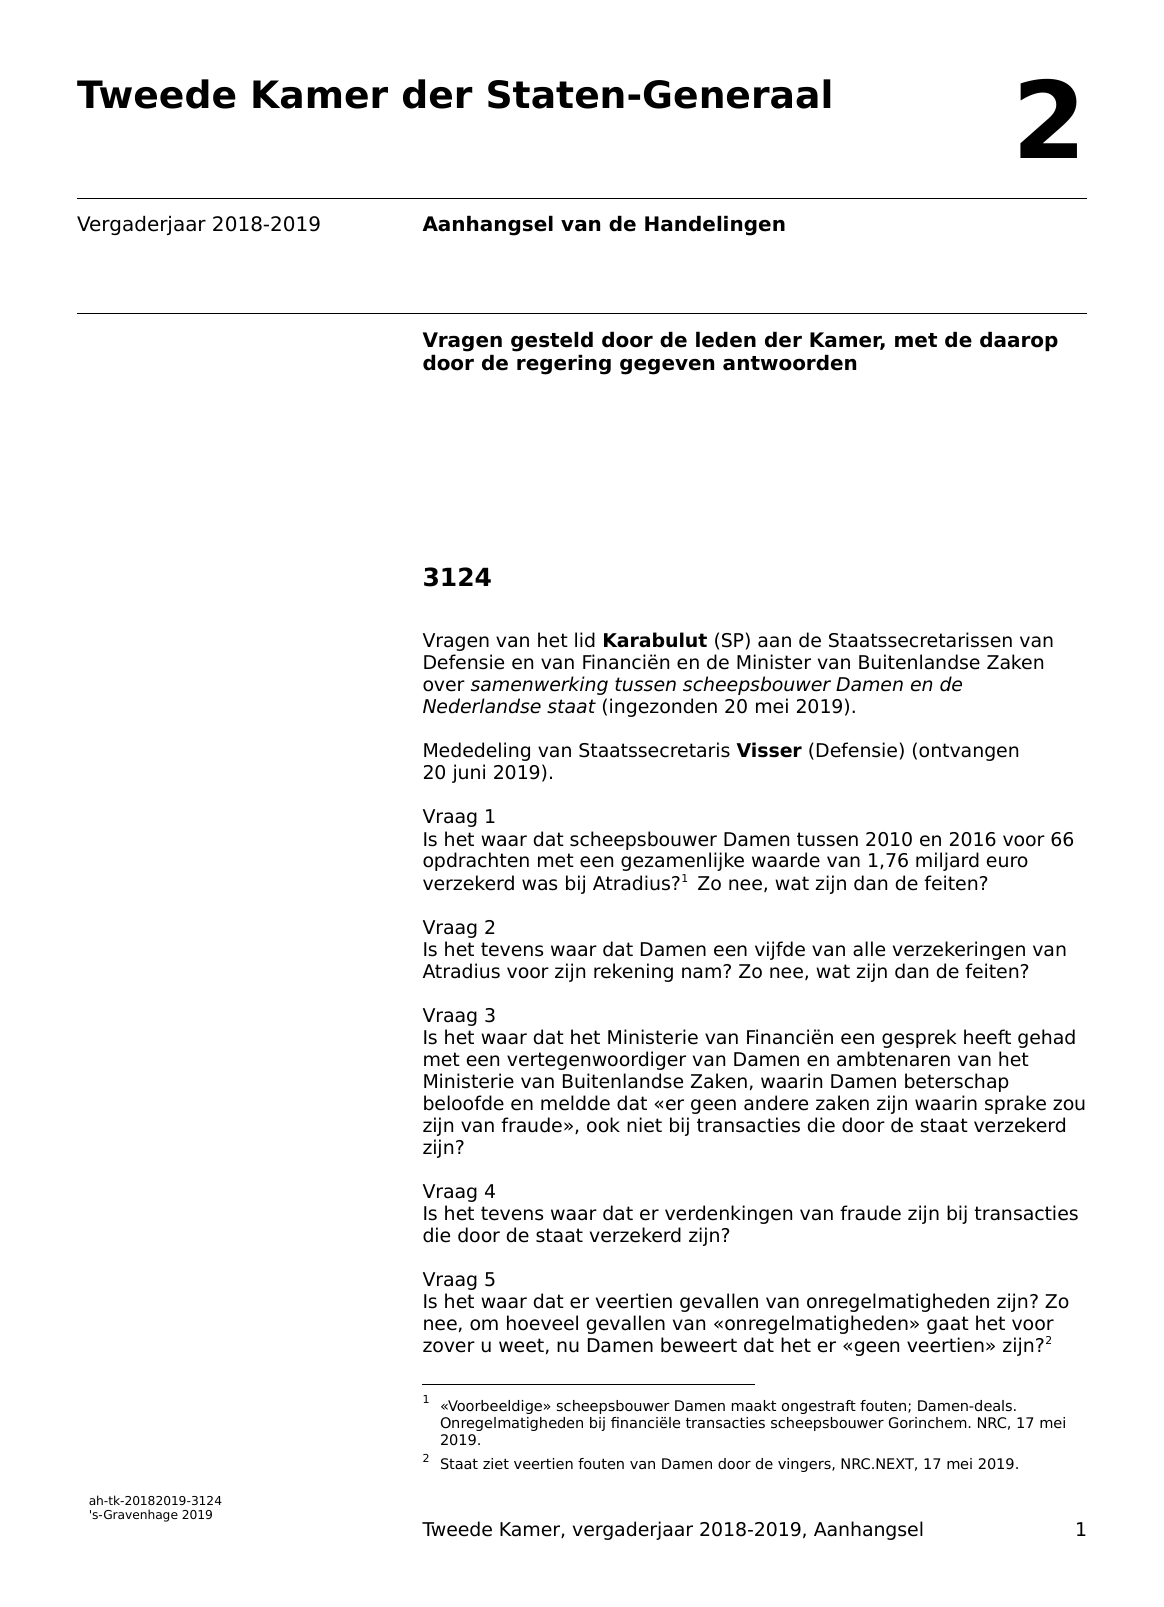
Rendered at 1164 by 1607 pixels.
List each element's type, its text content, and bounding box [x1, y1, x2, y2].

text Staat ziet veertien fouten van Damen door de vingers, NRC.NEXT, 17 mei 2019. [422, 1452, 1087, 1474]
text Vraag 4 [422, 1181, 1087, 1203]
text Is het waar dat het Ministerie van Financiën een gesprek heeft gehad met een vertegenwoordiger van Damen en ambtenaren van het Ministerie van Buitenlandse Zaken, waarin Damen beterschap beloofde en meldde dat «er geen andere zaken zijn waarin sprake zou zijn van fraude», ook niet bij transacties die door de staat verzekerd zijn? [422, 1027, 1087, 1158]
text 3124 [422, 563, 1087, 592]
table_header Tweede Kamer der Staten-Generaal [77, 59, 886, 198]
text Vraag 1 [422, 806, 1087, 828]
table_header 2 [886, 59, 1087, 198]
table_cell Vergaderjaar 2018-2019 [77, 199, 422, 313]
text Vraag 5 [422, 1269, 1087, 1291]
text Is het tevens waar dat er verdenkingen van fraude zijn bij transacties die door de staat verzekerd zijn? [422, 1203, 1087, 1247]
table_cell [77, 314, 422, 375]
text «Voorbeeldige» scheepsbouwer Damen maakt ongestraft fouten; Damen-deals. Onregelmatigheden bij financiële transacties scheepsbouwer Gorinchem. NRC, 17 mei 2019. [422, 1393, 1087, 1449]
text Mededeling van Staatssecretaris Visser (Defensie) (ontvangen 20 juni 2019). [422, 740, 1087, 784]
text Is het waar dat er veertien gevallen van onregelmatigheden zijn? Zo nee, om hoeveel gevallen van «onregelmatigheden» gaat het voor zover u weet, nu Damen beweert dat het er «geen veertien» zijn? [422, 1291, 1087, 1357]
table_cell Vragen gesteld door de leden der Kamer, met de daarop door de regering gegeven antwoorden [422, 314, 1087, 375]
text Vraag 2 [422, 917, 1087, 938]
text Is het waar dat scheepsbouwer Damen tussen 2010 en 2016 voor 66 opdrachten met een gezamenlijke waarde van 1,76 miljard euro verzekerd was bij Atradius? Zo nee, wat zijn dan de feiten? [422, 828, 1087, 894]
text Vraag 3 [422, 1005, 1087, 1027]
table_cell Aanhangsel van de Handelingen [422, 199, 1087, 313]
text 's-Gravenhage 2019 [88, 1508, 323, 1522]
text ah-tk-20182019-3124 [88, 1494, 323, 1508]
text Vragen van het lid Karabulut (SP) aan de Staatssecretarissen van Defensie en van Financiën en de Minister van Buitenlandse Zaken over samenwerking tussen scheepsbouwer Damen en de Nederlandse staat (ingezonden 20 mei 2019). [422, 630, 1087, 718]
text Is het tevens waar dat Damen een vijfde van alle verzekeringen van Atradius voor zijn rekening nam? Zo nee, wat zijn dan de feiten? [422, 938, 1087, 982]
